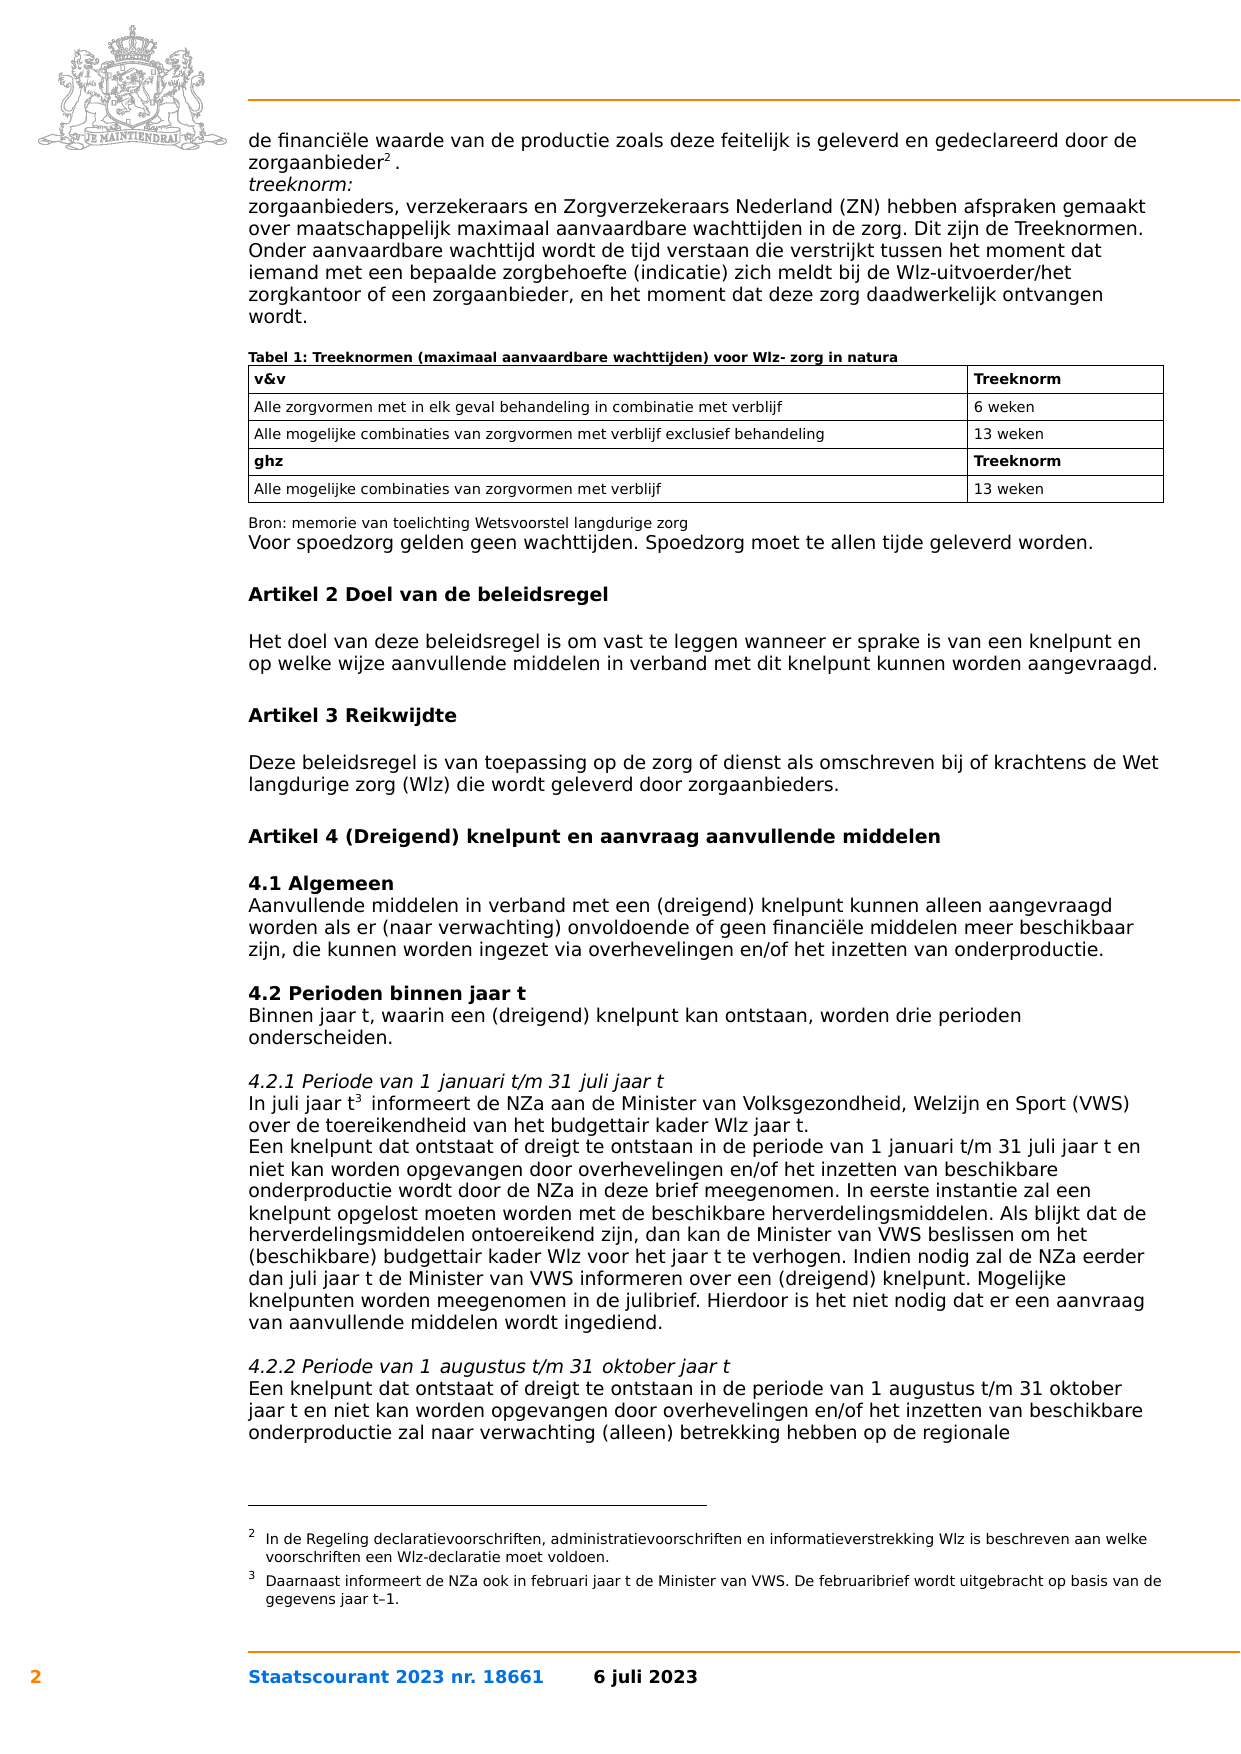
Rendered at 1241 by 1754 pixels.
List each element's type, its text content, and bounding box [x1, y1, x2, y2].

picture [38, 25, 227, 150]
table_cell Alle mogelijke combinaties van zorgvormen met verblijf [249, 476, 967, 502]
text Het doel van deze beleidsregel is om vast te leggen wanneer er sprake is van een knelpunt en op welke wijze aanvullende middelen in verband met dit knelpunt kunnen worden aangevraagd. [248, 631, 1163, 675]
subtitle 4.2 Perioden binnen jaar t [248, 983, 1163, 1005]
text Een knelpunt dat ontstaat of dreigt te ontstaan in de periode van 1 januari t/m 31 juli jaar t en niet kan worden opgevangen door overhevelingen en/of het inzetten van beschikbare onderproductie wordt door de NZa in deze brief meegenomen. In eerste instantie zal een knelpunt opgelost moeten worden met de beschikbare herverdelingsmiddelen. Als blijkt dat de herverdelingsmiddelen ontoereikend zijn, dan kan de Minister van VWS beslissen om het (beschikbare) budgettair kader Wlz voor het jaar t te verhogen. Indien nodig zal de NZa eerder dan juli jaar t de Minister van VWS informeren over een (dreigend) knelpunt. Mogelijke knelpunten worden meegenomen in de julibrief. Hierdoor is het niet nodig dat er een aanvraag van aanvullende middelen wordt ingediend. [248, 1136, 1163, 1334]
text In de Regeling declaratievoorschriften, administratievoorschriften en informatieverstrekking Wlz is beschreven aan welke voorschriften een Wlz-declaratie moet voldoen. [248, 1527, 1163, 1566]
table_cell Alle mogelijke combinaties van zorgvormen met verblijf exclusief behandeling [249, 421, 967, 447]
text Binnen jaar t, waarin een (dreigend) knelpunt kan ontstaan, worden drie perioden onderscheiden. [248, 1005, 1163, 1049]
table_cell Bron: memorie van toelichting Wetsvoorstel langdurige zorg [248, 503, 1163, 532]
table_cell Alle zorgvormen met in elk geval behandeling in combinatie met verblijf [249, 394, 967, 420]
text zorgaanbieders, verzekeraars en Zorgverzekeraars Nederland (ZN) hebben afspraken gemaakt over maatschappelijk maximaal aanvaardbare wachttijden in de zorg. Dit zijn de Treeknormen. Onder aanvaardbare wachttijd wordt de tijd verstaan die verstrijkt tussen het moment dat iemand met een bepaalde zorgbehoefte (indicatie) zich meldt bij de Wlz-uitvoerder/het zorgkantoor of een zorgaanbieder, en het moment dat deze zorg daadwerkelijk ontvangen wordt. [248, 196, 1163, 328]
table_cell ghz [249, 449, 967, 475]
table_cell 6 weken [968, 394, 1163, 420]
text de financiële waarde van de productie zoals deze feitelijk is geleverd en gedeclareerd door de zorgaanbieder. [248, 130, 1163, 174]
table_header Tabel 1: Treeknormen (maximaal aanvaardbare wachttijden) voor Wlz- zorg in natura [248, 350, 1163, 365]
table_cell Treeknorm [968, 366, 1163, 393]
text Aanvullende middelen in verband met een (dreigend) knelpunt kunnen alleen aangevraagd worden als er (naar verwachting) onvoldoende of geen financiële middelen meer beschikbaar zijn, die kunnen worden ingezet via overhevelingen en/of het inzetten van onderproductie. [248, 895, 1163, 961]
text treeknorm: [248, 174, 1163, 196]
table_cell v&v [249, 366, 967, 393]
text In juli jaar t informeert de NZa aan de Minister van Volksgezondheid, Welzijn en Sport (VWS) over de toereikendheid van het budgettair kader Wlz jaar t. [248, 1092, 1163, 1136]
subtitle Artikel 2 Doel van de beleidsregel [248, 584, 1163, 606]
subtitle Artikel 3 Reikwijdte [248, 705, 1163, 727]
subtitle 4.2.1 Periode van 1 januari t/m 31 juli jaar t [248, 1071, 1163, 1092]
text Voor spoedzorg gelden geen wachttijden. Spoedzorg moet te allen tijde geleverd worden. [248, 532, 1163, 554]
table_cell 13 weken [968, 476, 1163, 502]
subtitle Artikel 4 (Dreigend) knelpunt en aanvraag aanvullende middelen [248, 826, 1163, 848]
table_cell 13 weken [968, 421, 1163, 447]
text Een knelpunt dat ontstaat of dreigt te ontstaan in de periode van 1 augustus t/m 31 oktober jaar t en niet kan worden opgevangen door overhevelingen en/of het inzetten van beschikbare onderproductie zal naar verwachting (alleen) betrekking hebben op de regionale [248, 1378, 1163, 1444]
text Deze beleidsregel is van toepassing op de zorg of dienst als omschreven bij of krachtens de Wet langdurige zorg (Wlz) die wordt geleverd door zorgaanbieders. [248, 752, 1163, 796]
subtitle 4.1 Algemeen [248, 873, 1163, 895]
table_cell Treeknorm [968, 449, 1163, 475]
subtitle 4.2.2 Periode van 1 augustus t/m 31 oktober jaar t [248, 1356, 1163, 1378]
text Daarnaast informeert de NZa ook in februari jaar t de Minister van VWS. De februaribrief wordt uitgebracht op basis van de gegevens jaar t–1. [248, 1569, 1163, 1608]
